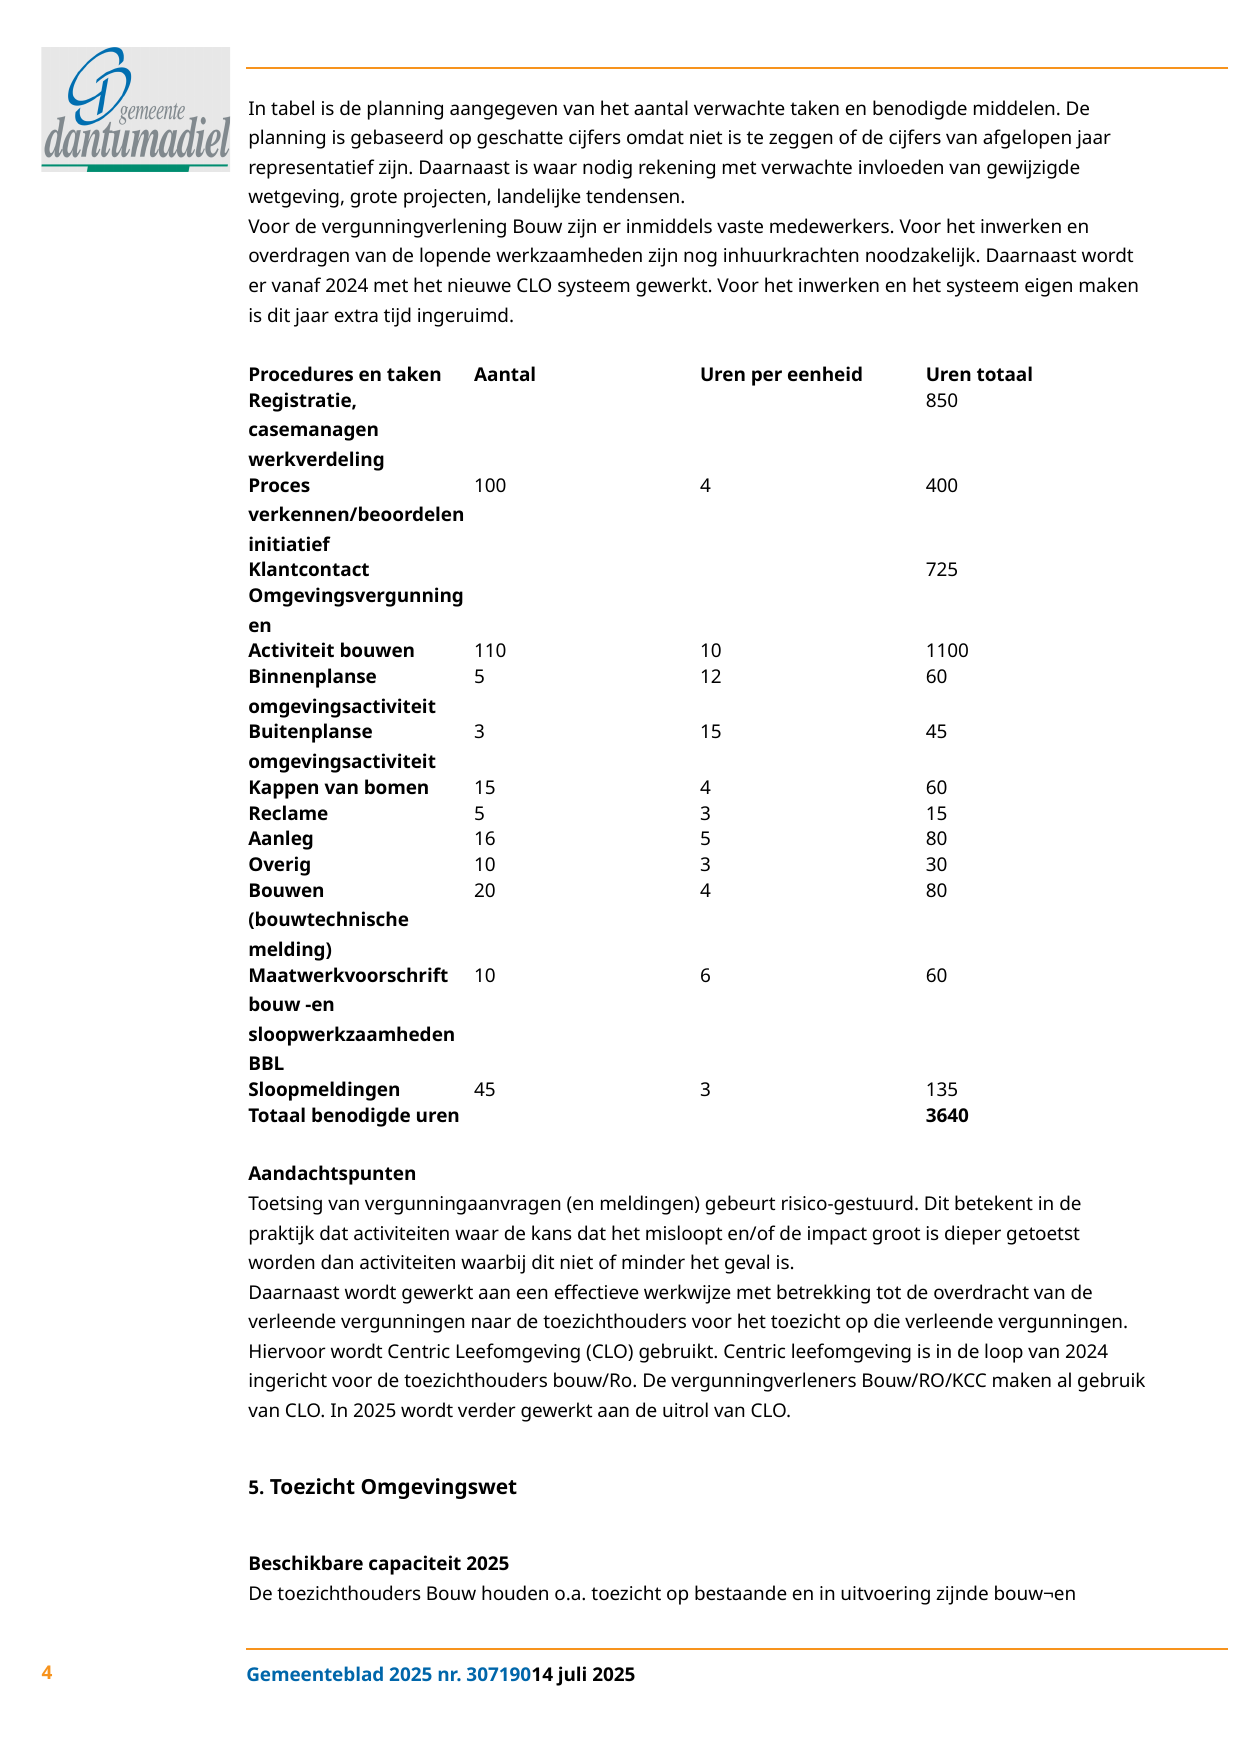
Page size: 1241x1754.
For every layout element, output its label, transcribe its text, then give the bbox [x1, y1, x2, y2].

table_cell Omgevingsvergunningen [248, 583, 474, 638]
table_cell 6 [700, 962, 926, 1076]
table_cell 850 [926, 387, 1152, 472]
table_cell 4 [700, 472, 926, 557]
table_cell [700, 583, 926, 638]
table_header Aantal [474, 361, 700, 387]
table_cell 3 [700, 851, 926, 877]
text 5. Toezicht Omgevingswet [248, 1472, 1152, 1501]
table_cell 45 [926, 719, 1152, 774]
table_cell 10 [700, 638, 926, 663]
text De toezichthouders Bouw houden o.a. toezicht op bestaande en in uitvoering zijnde bouw¬en [248, 1580, 1152, 1606]
table_cell 60 [926, 962, 1152, 1076]
table_cell [474, 387, 700, 472]
table_cell 80 [926, 826, 1152, 851]
table_cell Buitenplanse omgevingsactiviteit [248, 719, 474, 774]
table_cell 100 [474, 472, 700, 557]
table_cell 3640 [926, 1102, 1152, 1128]
table_cell 10 [474, 851, 700, 877]
table_cell 15 [926, 800, 1152, 826]
table_cell 400 [926, 472, 1152, 557]
table_cell 135 [926, 1076, 1152, 1102]
text Beschikbare capaciteit 2025 [248, 1550, 1152, 1576]
table_cell [700, 557, 926, 582]
table_cell 5 [474, 800, 700, 826]
table_cell 4 [700, 774, 926, 800]
table_cell 20 [474, 877, 700, 962]
table_cell 3 [700, 800, 926, 826]
table_cell 15 [700, 719, 926, 774]
table_cell 80 [926, 877, 1152, 962]
table_cell Bouwen (bouwtechnische melding) [248, 877, 474, 962]
table_cell Maatwerkvoorschrift bouw -en sloopwerkzaamheden BBL [248, 962, 474, 1076]
table_cell Sloopmeldingen [248, 1076, 474, 1102]
table_cell 60 [926, 664, 1152, 719]
table_cell 5 [700, 826, 926, 851]
table_header Uren per eenheid [700, 361, 926, 387]
table_cell [700, 387, 926, 472]
table_cell 3 [700, 1076, 926, 1102]
table_cell 3 [474, 719, 700, 774]
text Voor de vergunningverlening Bouw zijn er inmiddels vaste medewerkers. Voor het inwerken en overdragen van de lopende werkzaamheden zijn nog inhuurkrachten noodzakelijk. Daarnaast wordt er vanaf 2024 met het nieuwe CLO systeem gewerkt. Voor het inwerken en het systeem eigen maken is dit jaar extra tijd ingeruimd. [248, 213, 1152, 328]
text Aandachtspunten [248, 1161, 1152, 1186]
text Daarnaast wordt gewerkt aan een effectieve werkwijze met betrekking tot de overdracht van de verleende vergunningen naar de toezichthouders voor het toezicht op die verleende vergunningen. Hiervoor wordt Centric Leefomgeving (CLO) gebruikt. Centric leefomgeving is in de loop van 2024 ingericht voor de toezichthouders bouw/Ro. De vergunningverleners Bouw/RO/KCC maken al gebruik van CLO. In 2025 wordt verder gewerkt aan de uitrol van CLO. [248, 1279, 1152, 1423]
table_cell [474, 557, 700, 582]
table_cell Aanleg [248, 826, 474, 851]
table_cell Registratie, casemanagen werkverdeling [248, 387, 474, 472]
table_cell 1100 [926, 638, 1152, 663]
table_cell Totaal benodigde uren [248, 1102, 926, 1128]
table_cell 4 [700, 877, 926, 962]
picture [41, 47, 231, 172]
table_cell [474, 583, 700, 638]
table_cell [926, 583, 1152, 638]
text Toetsing van vergunningaanvragen (en meldingen) gebeurt risico-gestuurd. Dit betekent in de praktijk dat activiteiten waar de kans dat het misloopt en/of de impact groot is dieper getoetst worden dan activiteiten waarbij dit niet of minder het geval is. [248, 1190, 1152, 1275]
table_cell Binnenplanse omgevingsactiviteit [248, 664, 474, 719]
table_cell 12 [700, 664, 926, 719]
table_cell 110 [474, 638, 700, 663]
table_cell 16 [474, 826, 700, 851]
table_cell Klantcontact [248, 557, 474, 582]
table_header Procedures en taken [248, 361, 474, 387]
table_cell 15 [474, 774, 700, 800]
table_cell Reclame [248, 800, 474, 826]
table_cell Proces verkennen/beoordelen initiatief [248, 472, 474, 557]
table_cell Kappen van bomen [248, 774, 474, 800]
table_cell Activiteit bouwen [248, 638, 474, 663]
table_cell 60 [926, 774, 1152, 800]
table_cell 45 [474, 1076, 700, 1102]
table_cell 5 [474, 664, 700, 719]
table_cell 725 [926, 557, 1152, 582]
table_cell 10 [474, 962, 700, 1076]
table_cell Overig [248, 851, 474, 877]
text In tabel is de planning aangegeven van het aantal verwachte taken en benodigde middelen. De planning is gebaseerd op geschatte cijfers omdat niet is te zeggen of de cijfers van afgelopen jaar representatief zijn. Daarnaast is waar nodig rekening met verwachte invloeden van gewijzigde wetgeving, grote projecten, landelijke tendensen. [248, 95, 1152, 209]
table_header Uren totaal [926, 361, 1152, 387]
table_cell 30 [926, 851, 1152, 877]
